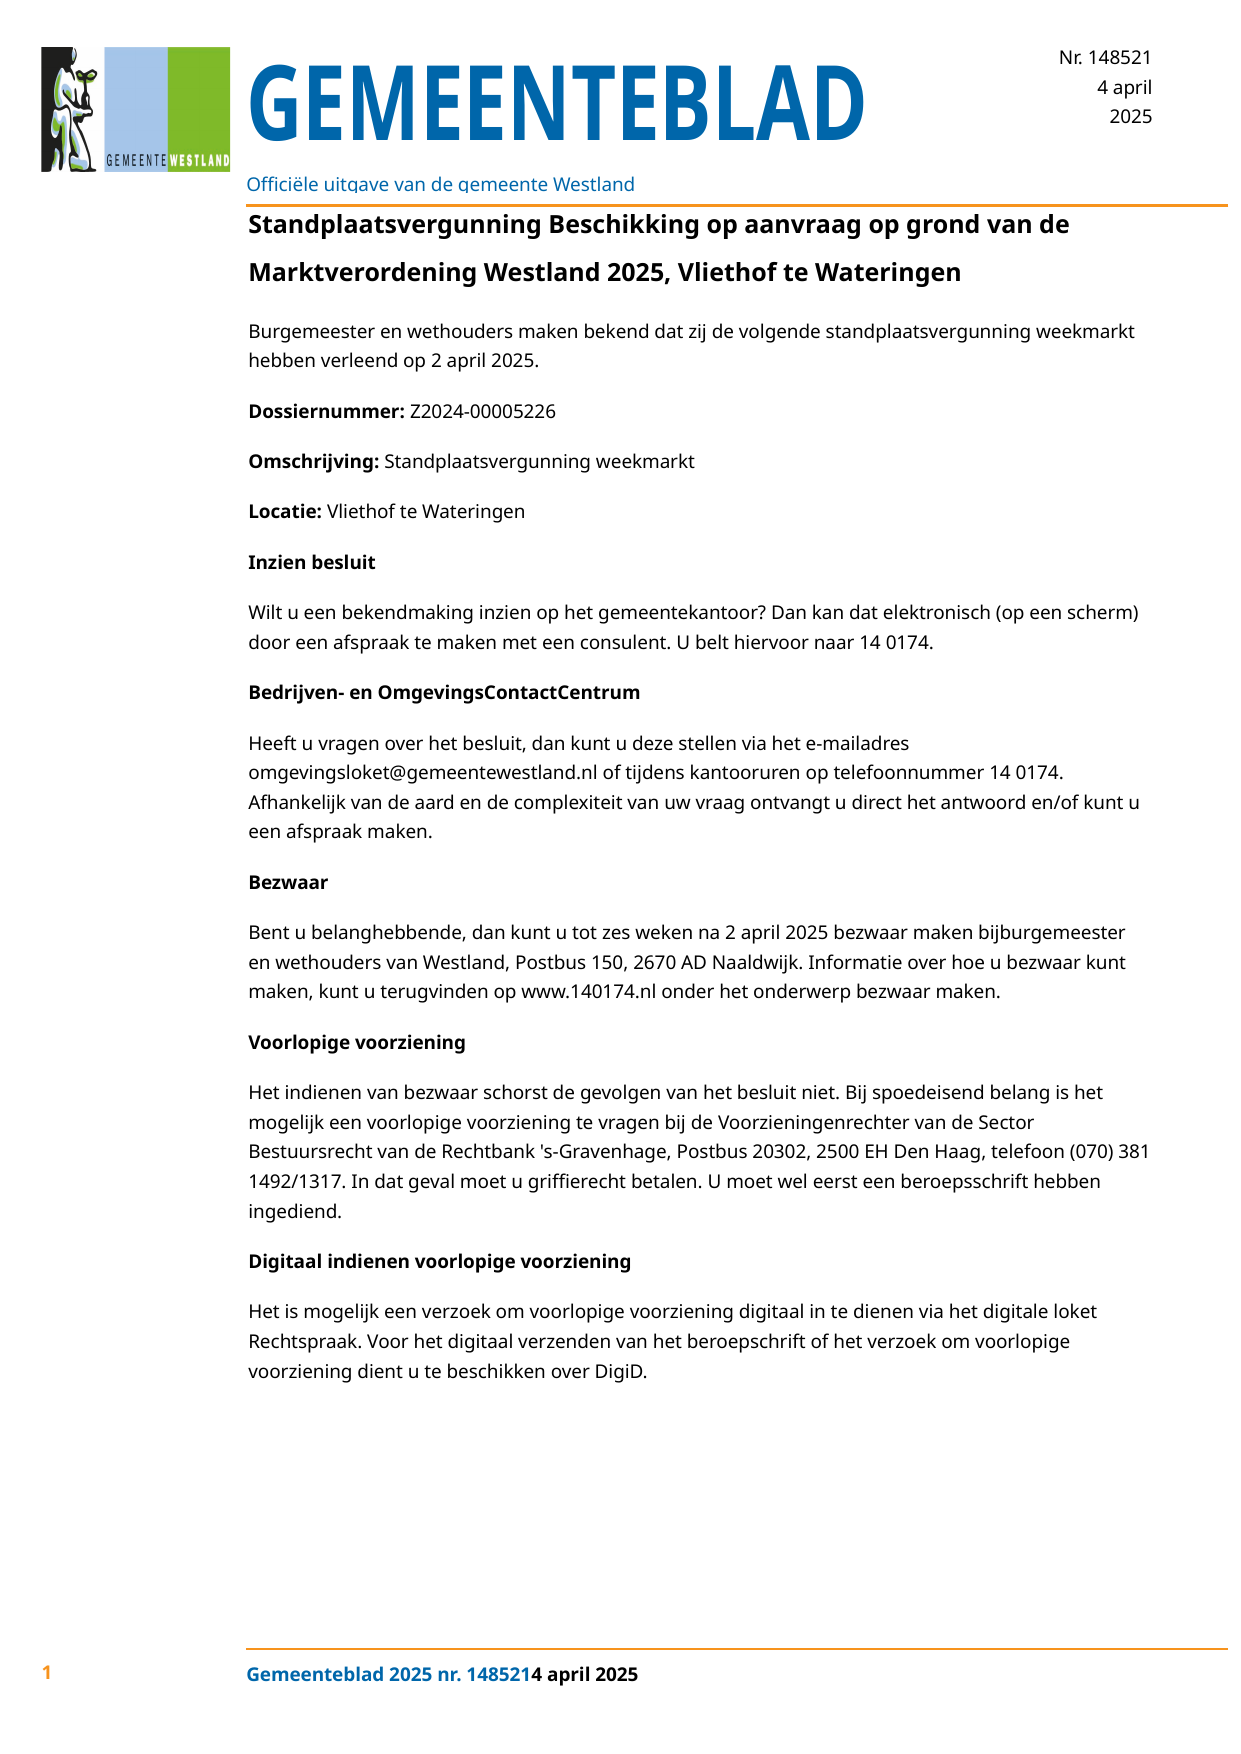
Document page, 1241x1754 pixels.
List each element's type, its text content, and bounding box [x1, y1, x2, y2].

text Heeft u vragen over het besluit, dan kunt u deze stellen via het e-mailadres omgevingsloket@gemeentewestland.nl of tijdens kantooruren op telefoonnummer 14 0174. Afhankelijk van de aard en de complexiteit van uw vraag ontvangt u direct het antwoord en/of kunt u een afspraak maken. [248, 730, 1152, 844]
text Het indienen van bezwaar schorst de gevolgen van het besluit niet. Bij spoedeisend belang is het mogelijk een voorlopige voorziening te vragen bij de Voorzieningenrechter van de Sector Bestuursrecht van de Rechtbank 's-Gravenhage, Postbus 20302, 2500 EH Den Haag, telefoon (070) 381 1492/1317. In dat geval moet u griffierecht betalen. U moet wel eerst een beroepsschrift hebben ingediend. [248, 1079, 1152, 1224]
text Bent u belanghebbende, dan kunt u tot zes weken na 2 april 2025 bezwaar maken bijburgemeester en wethouders van Westland, Postbus 150, 2670 AD Naaldwijk. Informatie over hoe u bezwaar kunt maken, kunt u terugvinden op www.140174.nl onder het onderwerp bezwaar maken. [248, 919, 1152, 1004]
text Digitaal indienen voorlopige voorziening [248, 1248, 1152, 1274]
picture [41, 47, 231, 172]
text Standplaatsvergunning Beschikking op aanvraag op grond van de Marktverordening Westland 2025, Vliethof te Wateringen [248, 207, 1152, 288]
text Bedrijven- en OmgevingsContactCentrum [248, 679, 1152, 705]
text Bezwaar [248, 869, 1152, 895]
text Inzien besluit [248, 549, 1152, 575]
text Wilt u een bekendmaking inzien op het gemeentekantoor? Dan kan dat elektronisch (op een scherm) door een afspraak te maken met een consulent. U belt hiervoor naar 14 0174. [248, 599, 1152, 655]
text Burgemeester en wethouders maken bekend dat zij de volgende standplaatsvergunning weekmarkt hebben verleend op 2 april 2025. [248, 318, 1152, 373]
text Voorlopige voorziening [248, 1029, 1152, 1055]
text Het is mogelijk een verzoek om voorlopige voorziening digitaal in te dienen via het digitale loket Rechtspraak. Voor het digitaal verzenden van het beroepschrift of het verzoek om voorlopige voorziening dient u te beschikken over DigiD. [248, 1299, 1152, 1384]
text Dossiernummer: Z2024-00005226 [248, 398, 1152, 424]
text Locatie: Vliethof te Wateringen [248, 499, 1152, 524]
text Omschrijving: Standplaatsvergunning weekmarkt [248, 448, 1152, 474]
